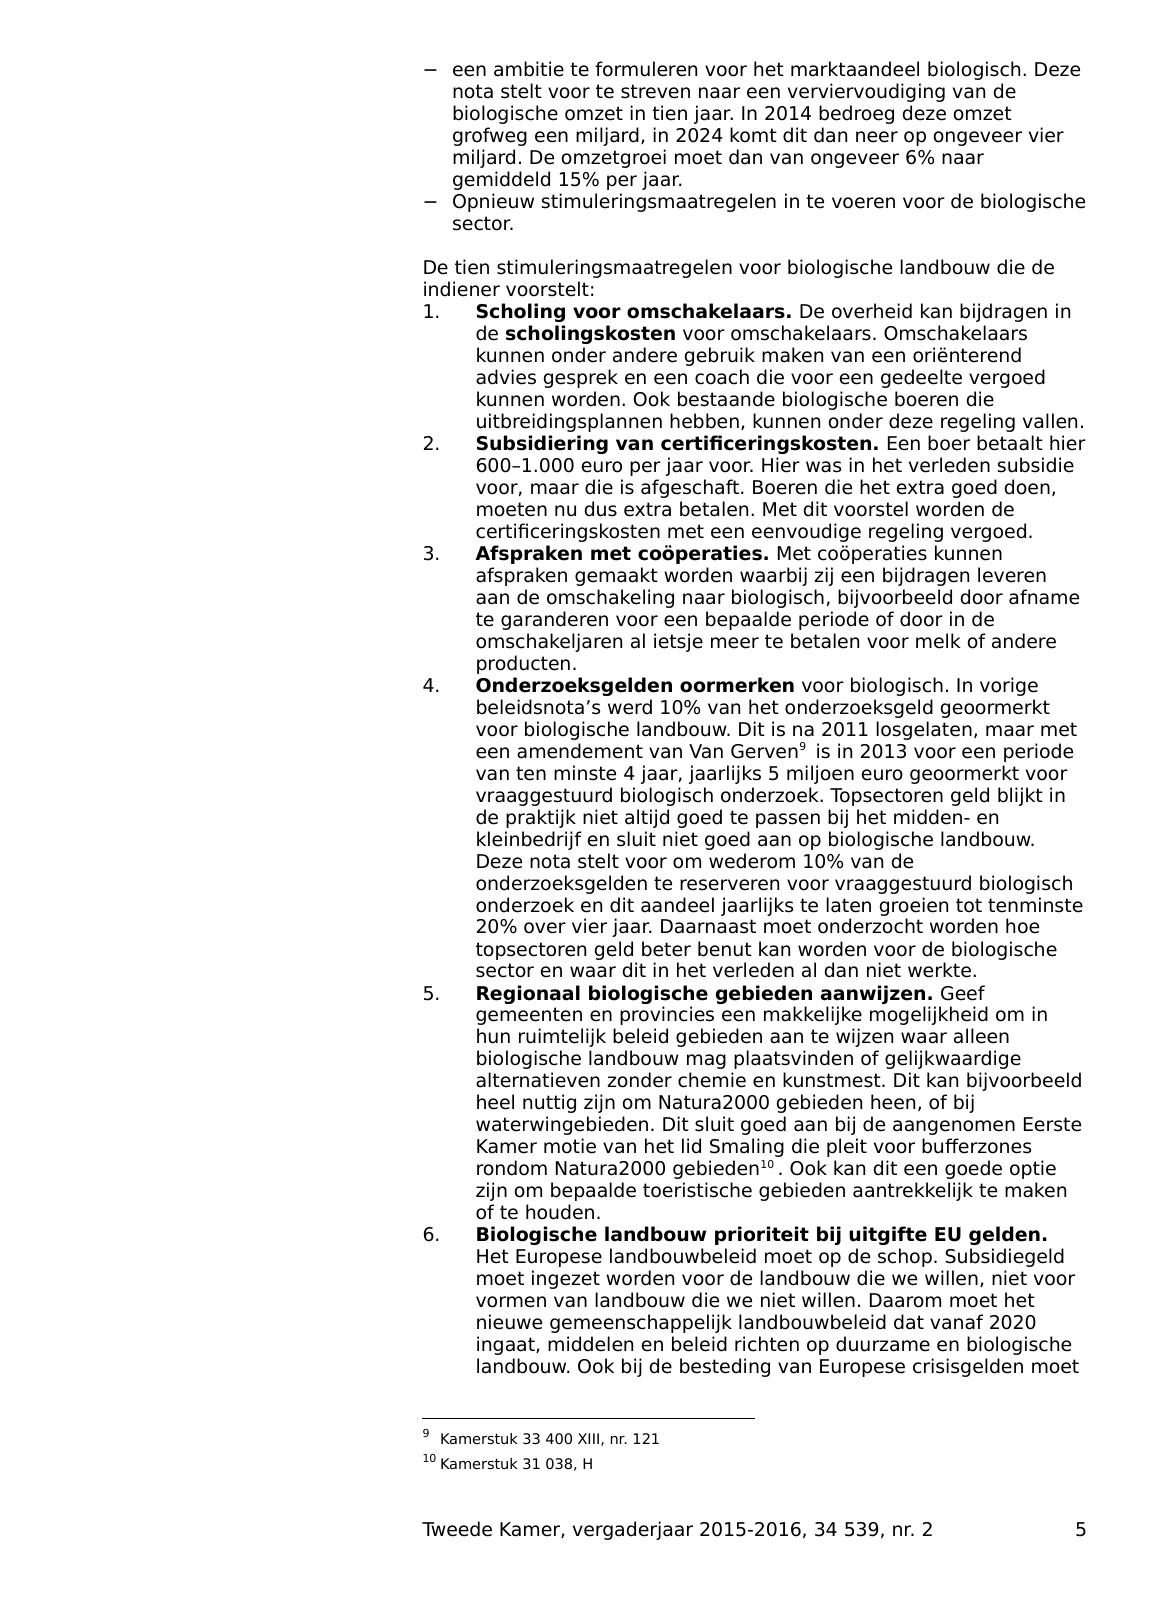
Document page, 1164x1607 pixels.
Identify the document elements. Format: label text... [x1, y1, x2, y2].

text 1. Scholing voor omschakelaars. De overheid kan bijdragen in de scholingskosten voor omschakelaars. Omschakelaars kunnen onder andere gebruik maken van een oriënterend advies gesprek en een coach die voor een gedeelte vergoed kunnen worden. Ook bestaande biologische boeren die uitbreidingsplannen hebben, kunnen onder deze regeling vallen. [422, 301, 1087, 433]
text 6. Biologische landbouw prioriteit bij uitgifte EU gelden. Het Europese landbouwbeleid moet op de schop. Subsidiegeld moet ingezet worden voor de landbouw die we willen, niet voor vormen van landbouw die we niet willen. Daarom moet het nieuwe gemeenschappelijk landbouwbeleid dat vanaf 2020 ingaat, middelen en beleid richten op duurzame en biologische landbouw. Ook bij de besteding van Europese crisisgelden moet [422, 1224, 1087, 1378]
text − Opnieuw stimuleringsmaatregelen in te voeren voor de biologische sector. [422, 191, 1087, 235]
text De tien stimuleringsmaatregelen voor biologische landbouw die de indiener voorstelt: [422, 257, 1087, 301]
text Kamerstuk 31 038, H [422, 1452, 1087, 1474]
text 2. Subsidiering van certificeringskosten. Een boer betaalt hier 600–1.000 euro per jaar voor. Hier was in het verleden subsidie voor, maar die is afgeschaft. Boeren die het extra goed doen, moeten nu dus extra betalen. Met dit voorstel worden de certificeringskosten met een eenvoudige regeling vergoed. [422, 433, 1087, 543]
text 4. Onderzoeksgelden oormerken voor biologisch. In vorige beleidsnota’s werd 10% van het onderzoeksgeld geoormerkt voor biologische landbouw. Dit is na 2011 losgelaten, maar met een amendement van Van Gerven is in 2013 voor een periode van ten minste 4 jaar, jaarlijks 5 miljoen euro geoormerkt voor vraaggestuurd biologisch onderzoek. Topsectoren geld blijkt in de praktijk niet altijd goed te passen bij het midden- en kleinbedrijf en sluit niet goed aan op biologische landbouw. Deze nota stelt voor om wederom 10% van de onderzoeksgelden te reserveren voor vraaggestuurd biologisch onderzoek en dit aandeel jaarlijks te laten groeien tot tenminste 20% over vier jaar. Daarnaast moet onderzocht worden hoe topsectoren geld beter benut kan worden voor de biologische sector en waar dit in het verleden al dan niet werkte. [422, 675, 1087, 982]
text Kamerstuk 33 400 XIII, nr. 121 [422, 1427, 1087, 1449]
text 5. Regionaal biologische gebieden aanwijzen. Geef gemeenten en provincies een makkelijke mogelijkheid om in hun ruimtelijk beleid gebieden aan te wijzen waar alleen biologische landbouw mag plaatsvinden of gelijkwaardige alternatieven zonder chemie en kunstmest. Dit kan bijvoorbeeld heel nuttig zijn om Natura2000 gebieden heen, of bij waterwingebieden. Dit sluit goed aan bij de aangenomen Eerste Kamer motie van het lid Smaling die pleit voor bufferzones rondom Natura2000 gebieden. Ook kan dit een goede optie zijn om bepaalde toeristische gebieden aantrekkelijk te maken of te houden. [422, 982, 1087, 1224]
text − een ambitie te formuleren voor het marktaandeel biologisch. Deze nota stelt voor te streven naar een verviervoudiging van de biologische omzet in tien jaar. In 2014 bedroeg deze omzet grofweg een miljard, in 2024 komt dit dan neer op ongeveer vier miljard. De omzetgroei moet dan van ongeveer 6% naar gemiddeld 15% per jaar. [422, 59, 1087, 191]
text 3. Afspraken met coöperaties. Met coöperaties kunnen afspraken gemaakt worden waarbij zij een bijdragen leveren aan de omschakeling naar biologisch, bijvoorbeeld door afname te garanderen voor een bepaalde periode of door in de omschakeljaren al ietsje meer te betalen voor melk of andere producten. [422, 543, 1087, 675]
